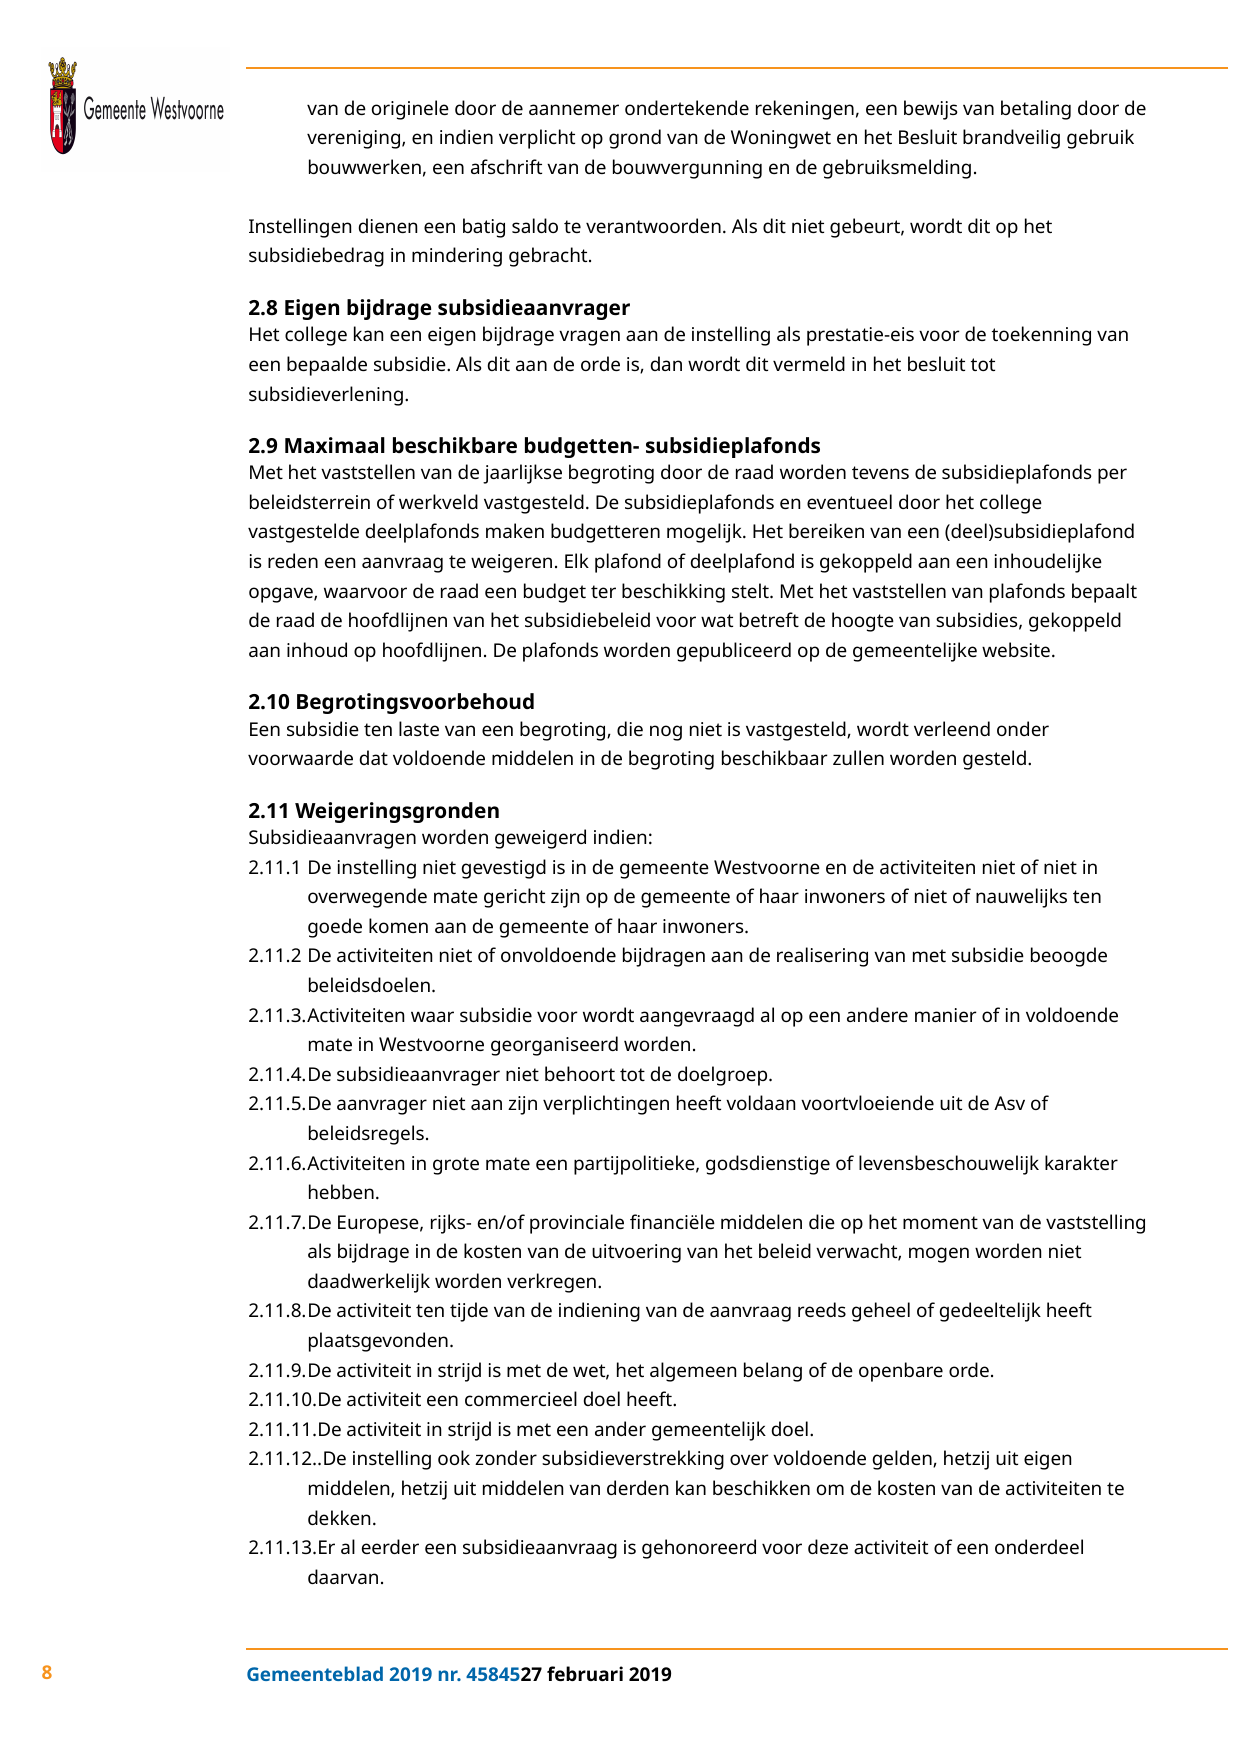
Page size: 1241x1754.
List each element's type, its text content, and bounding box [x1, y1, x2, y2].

list Er al eerder een subsidieaanvraag is gehonoreerd voor deze activiteit of een onderdeel daarvan. [248, 1534, 1152, 1590]
list De Europese, rijks- en/of provinciale financiële middelen die op het moment van de vaststelling als bijdrage in de kosten van de uitvoering van het beleid verwacht, mogen worden niet daadwerkelijk worden verkregen. [248, 1209, 1152, 1294]
list De activiteit in strijd is met een ander gemeentelijk doel. [248, 1416, 1152, 1442]
picture [41, 47, 231, 172]
text Het college kan een eigen bijdrage vragen aan de instelling als prestatie-eis voor de toekenning van een bepaalde subsidie. Als dit aan de orde is, dan wordt dit vermeld in het besluit tot subsidieverlening. [248, 322, 1152, 406]
text 2.8 Eigen bijdrage subsidieaanvrager [248, 293, 1152, 322]
list De activiteit een commercieel doel heeft. [248, 1386, 1152, 1412]
text 2.10 Begrotingsvoorbehoud [248, 687, 1152, 716]
list van de originele door de aannemer ondertekende rekeningen, een bewijs van betaling door de vereniging, en indien verplicht op grond van de Woningwet en het Besluit brandveilig gebruik bouwwerken, een afschrift van de bouwvergunning en de gebruiksmelding. [248, 95, 1152, 180]
list Activiteiten waar subsidie voor wordt aangevraagd al op een andere manier of in voldoende mate in Westvoorne georganiseerd worden. [248, 1002, 1152, 1057]
list De activiteit in strijd is met de wet, het algemeen belang of de openbare orde. [248, 1357, 1152, 1383]
text Instellingen dienen een batig saldo te verantwoorden. Als dit niet gebeurt, wordt dit op het subsidiebedrag in mindering gebracht. [248, 213, 1152, 268]
text Subsidieaanvragen worden geweigerd indien: [248, 824, 1152, 850]
text 2.9 Maximaal beschikbare budgetten- subsidieplafonds [248, 431, 1152, 459]
list De instelling niet gevestigd is in de gemeente Westvoorne en de activiteiten niet of niet in overwegende mate gericht zijn op de gemeente of haar inwoners of niet of nauwelijks ten goede komen aan de gemeente of haar inwoners. [248, 854, 1152, 939]
list De subsidieaanvrager niet behoort tot de doelgroep. [248, 1061, 1152, 1087]
list De activiteit ten tijde van de indiening van de aanvraag reeds geheel of gedeeltelijk heeft plaatsgevonden. [248, 1298, 1152, 1353]
list De activiteiten niet of onvoldoende bijdragen aan de realisering van met subsidie beoogde beleidsdoelen. [248, 943, 1152, 998]
list De aanvrager niet aan zijn verplichtingen heeft voldaan voortvloeiende uit de Asv of beleidsregels. [248, 1091, 1152, 1146]
text Een subsidie ten laste van een begroting, die nog niet is vastgesteld, wordt verleend onder voorwaarde dat voldoende middelen in de begroting beschikbaar zullen worden gesteld. [248, 716, 1152, 771]
list Activiteiten in grote mate een partijpolitieke, godsdienstige of levensbeschouwelijk karakter hebben. [248, 1150, 1152, 1205]
list De instelling ook zonder subsidieverstrekking over voldoende gelden, hetzij uit eigen middelen, hetzij uit middelen van derden kan beschikken om de kosten van de activiteiten te dekken. [248, 1446, 1152, 1531]
text 2.11 Weigeringsgronden [248, 796, 1152, 824]
text Met het vaststellen van de jaarlijkse begroting door de raad worden tevens de subsidieplafonds per beleidsterrein of werkveld vastgesteld. De subsidieplafonds en eventueel door het college vastgestelde deelplafonds maken budgetteren mogelijk. Het bereiken van een (deel)subsidieplafond is reden een aanvraag te weigeren. Elk plafond of deelplafond is gekoppeld aan een inhoudelijke opgave, waarvoor de raad een budget ter beschikking stelt. Met het vaststellen van plafonds bepaalt de raad de hoofdlijnen van het subsidiebeleid voor wat betreft de hoogte van subsidies, gekoppeld aan inhoud op hoofdlijnen. De plafonds worden gepubliceerd op de gemeentelijke website. [248, 459, 1152, 663]
